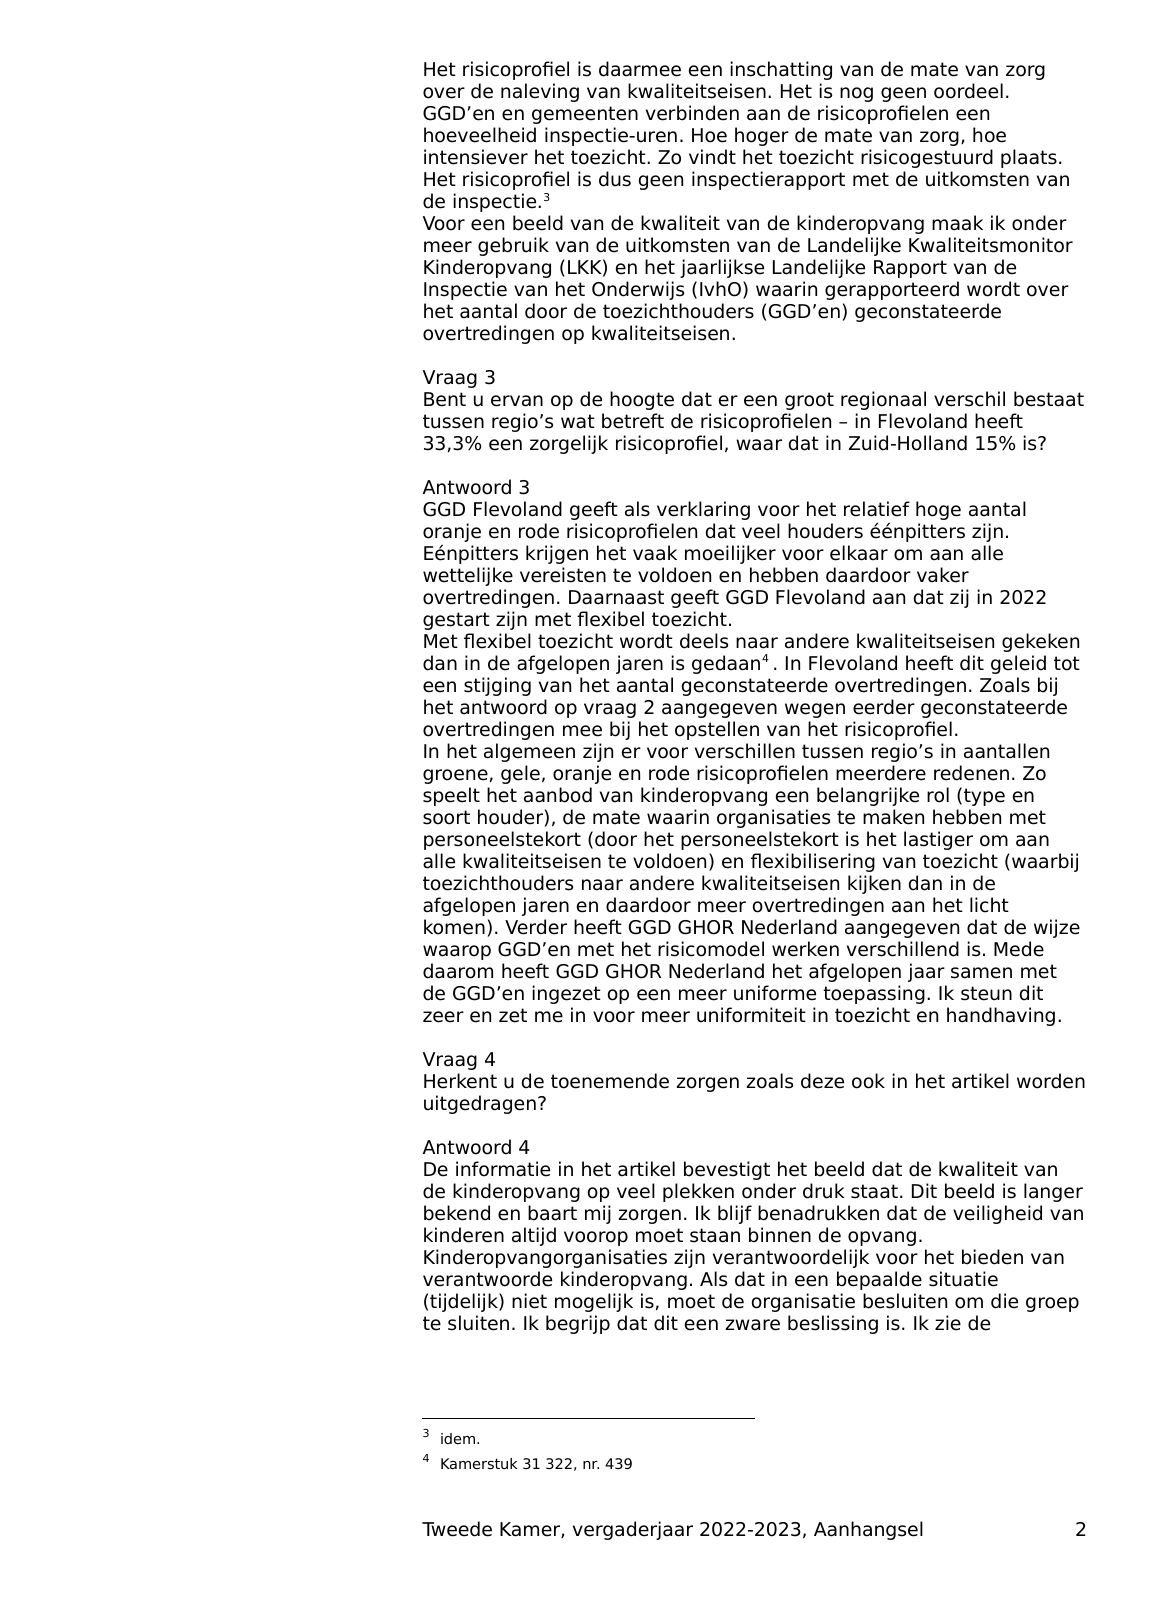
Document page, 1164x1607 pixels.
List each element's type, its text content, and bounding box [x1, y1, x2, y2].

text idem. [422, 1427, 1087, 1449]
text Herkent u de toenemende zorgen zoals deze ook in het artikel worden uitgedragen? [422, 1071, 1087, 1115]
text De informatie in het artikel bevestigt het beeld dat de kwaliteit van de kinderopvang op veel plekken onder druk staat. Dit beeld is langer bekend en baart mij zorgen. Ik blijf benadrukken dat de veiligheid van kinderen altijd voorop moet staan binnen de opvang. [422, 1159, 1087, 1247]
text Kamerstuk 31 322, nr. 439 [422, 1452, 1087, 1474]
text In het algemeen zijn er voor verschillen tussen regio’s in aantallen groene, gele, oranje en rode risicoprofielen meerdere redenen. Zo speelt het aanbod van kinderopvang een belangrijke rol (type en soort houder), de mate waarin organisaties te maken hebben met personeelstekort (door het personeelstekort is het lastiger om aan alle kwaliteitseisen te voldoen) en flexibilisering van toezicht (waarbij toezichthouders naar andere kwaliteitseisen kijken dan in de afgelopen jaren en daardoor meer overtredingen aan het licht komen). Verder heeft GGD GHOR Nederland aangegeven dat de wijze waarop GGD’en met het risicomodel werken verschillend is. Mede daarom heeft GGD GHOR Nederland het afgelopen jaar samen met de GGD’en ingezet op een meer uniforme toepassing. Ik steun dit zeer en zet me in voor meer uniformiteit in toezicht en handhaving. [422, 741, 1087, 1027]
text Met flexibel toezicht wordt deels naar andere kwaliteitseisen gekeken dan in de afgelopen jaren is gedaan. In Flevoland heeft dit geleid tot een stijging van het aantal geconstateerde overtredingen. Zoals bij het antwoord op vraag 2 aangegeven wegen eerder geconstateerde overtredingen mee bij het opstellen van het risicoprofiel. [422, 631, 1087, 741]
text Vraag 3 [422, 367, 1087, 389]
text Het risicoprofiel is daarmee een inschatting van de mate van zorg over de naleving van kwaliteitseisen. Het is nog geen oordeel. GGD’en en gemeenten verbinden aan de risicoprofielen een hoeveelheid inspectie-uren. Hoe hoger de mate van zorg, hoe intensiever het toezicht. Zo vindt het toezicht risicogestuurd plaats. Het risicoprofiel is dus geen inspectierapport met de uitkomsten van de inspectie. [422, 59, 1087, 213]
text Voor een beeld van de kwaliteit van de kinderopvang maak ik onder meer gebruik van de uitkomsten van de Landelijke Kwaliteitsmonitor Kinderopvang (LKK) en het jaarlijkse Landelijke Rapport van de Inspectie van het Onderwijs (IvhO) waarin gerapporteerd wordt over het aantal door de toezichthouders (GGD’en) geconstateerde overtredingen op kwaliteitseisen. [422, 213, 1087, 345]
text Antwoord 4 [422, 1137, 1087, 1159]
text Bent u ervan op de hoogte dat er een groot regionaal verschil bestaat tussen regio’s wat betreft de risicoprofielen – in Flevoland heeft 33,3% een zorgelijk risicoprofiel, waar dat in Zuid-Holland 15% is? [422, 389, 1087, 455]
text Vraag 4 [422, 1049, 1087, 1071]
text GGD Flevoland geeft als verklaring voor het relatief hoge aantal oranje en rode risicoprofielen dat veel houders éénpitters zijn. Eénpitters krijgen het vaak moeilijker voor elkaar om aan alle wettelijke vereisten te voldoen en hebben daardoor vaker overtredingen. Daarnaast geeft GGD Flevoland aan dat zij in 2022 gestart zijn met flexibel toezicht. [422, 499, 1087, 631]
text Antwoord 3 [422, 477, 1087, 499]
text Kinderopvangorganisaties zijn verantwoordelijk voor het bieden van verantwoorde kinderopvang. Als dat in een bepaalde situatie (tijdelijk) niet mogelijk is, moet de organisatie besluiten om die groep te sluiten. Ik begrijp dat dit een zware beslissing is. Ik zie de [422, 1247, 1087, 1335]
